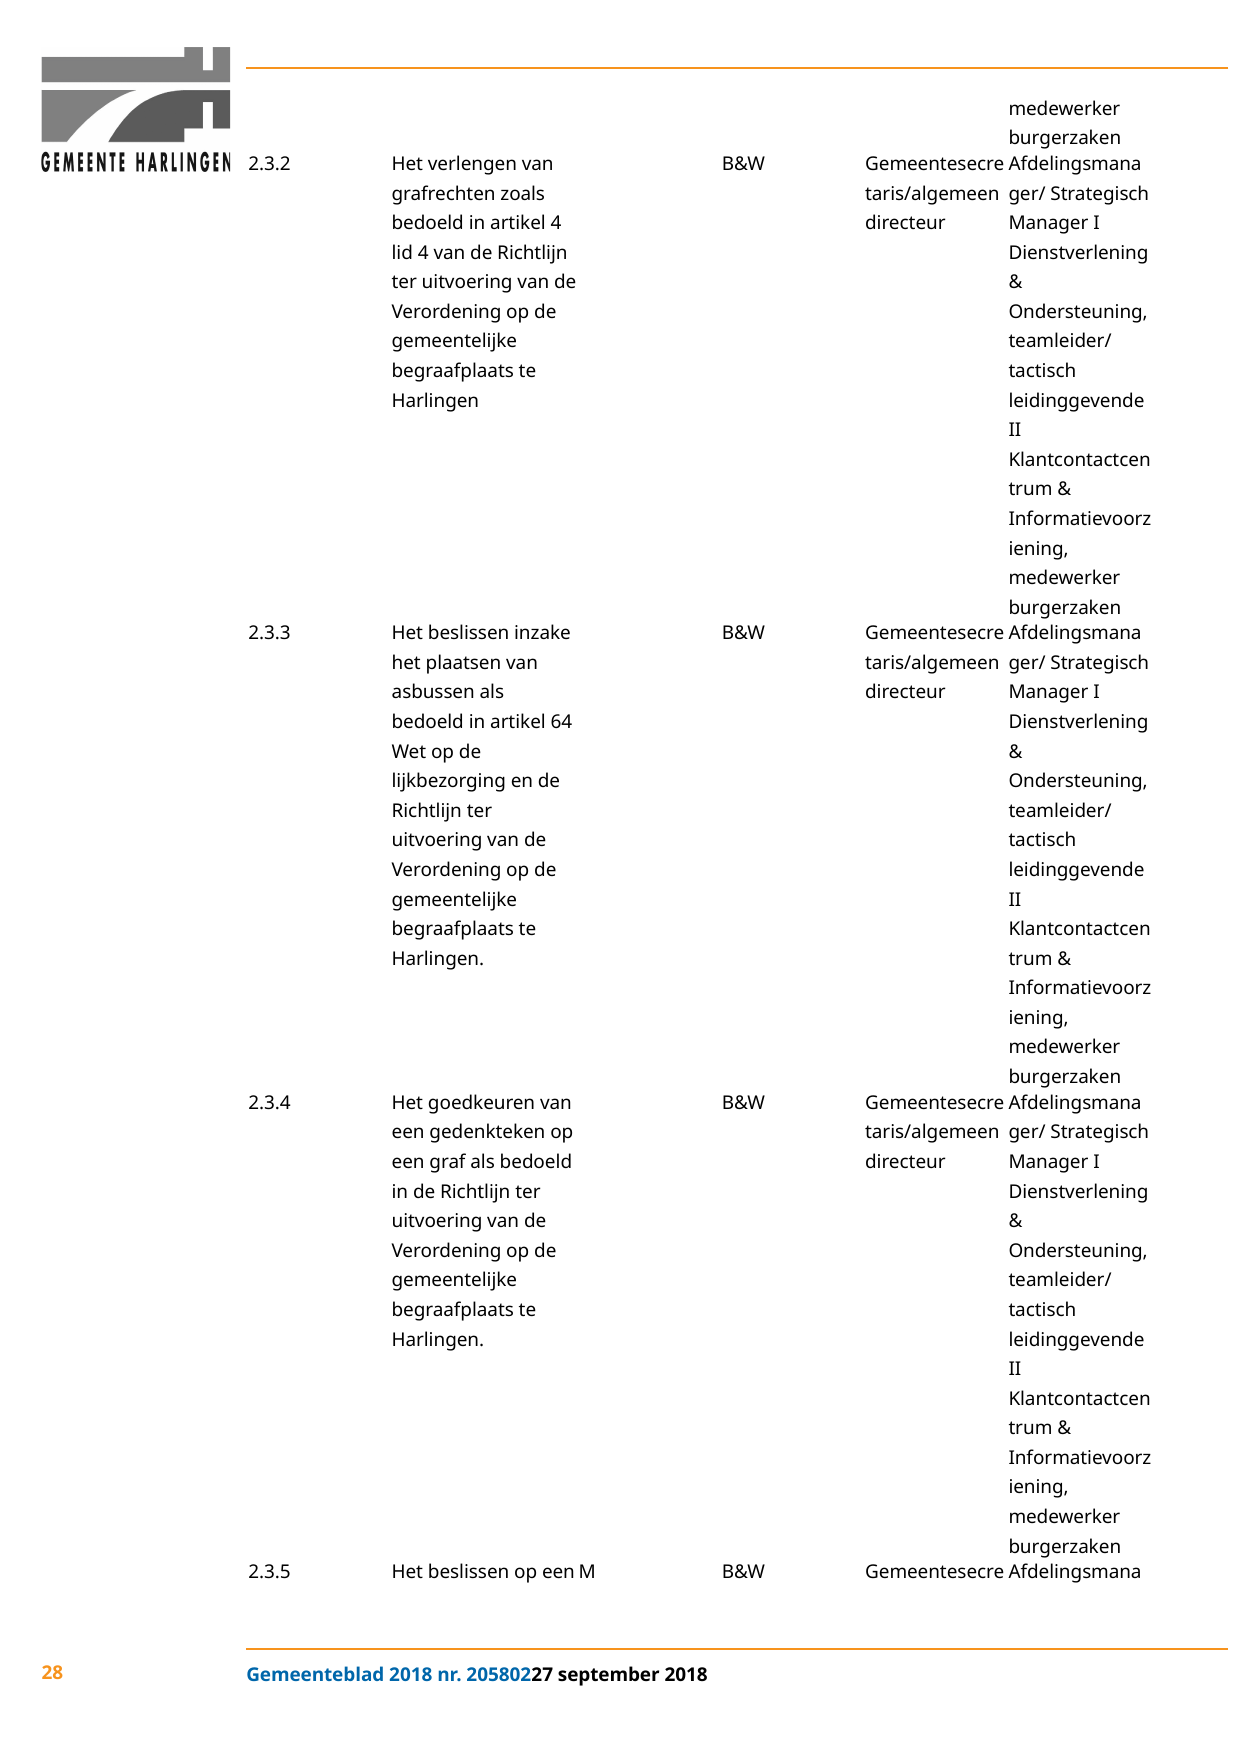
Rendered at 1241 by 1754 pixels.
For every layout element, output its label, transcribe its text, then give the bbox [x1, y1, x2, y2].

table_cell [578, 1089, 722, 1558]
table_cell [248, 95, 391, 150]
table_cell Het goedkeuren van een gedenkteken op een graf als bedoeld in de Richtlijn ter uitvoering van de Verordening op de gemeentelijke begraafplaats te Harlingen. [391, 1089, 578, 1558]
table_cell B&W [722, 1089, 865, 1558]
table_cell 2.3.3 [248, 620, 391, 1089]
table_cell 2.3.2 [248, 150, 391, 619]
table_cell B&W [722, 1559, 865, 1584]
table_cell Gemeentesecretaris/algemeen directeur [865, 150, 1008, 619]
table_cell [391, 95, 578, 150]
table_cell Gemeentesecretaris/algemeen directeur [865, 1089, 1008, 1558]
table_cell Afdelingsmana [1008, 1559, 1152, 1584]
table_cell medewerker burgerzaken [1008, 95, 1152, 150]
table_cell [578, 620, 722, 1089]
table_cell Het verlengen van grafrechten zoals bedoeld in artikel 4 lid 4 van de Richtlijn ter uitvoering van de Verordening op de gemeentelijke begraafplaats te Harlingen [391, 150, 578, 619]
table_cell [578, 95, 722, 150]
table_cell Afdelingsmanager/ Strategisch Manager I Dienstverlening & Ondersteuning, teamleider/ tactisch leidinggevende II Klantcontactcentrum & Informatievoorziening, medewerker burgerzaken [1008, 620, 1152, 1089]
table_cell 2.3.4 [248, 1089, 391, 1558]
table_cell B&W [722, 620, 865, 1089]
table_cell [865, 95, 1008, 150]
table_cell Afdelingsmanager/ Strategisch Manager I Dienstverlening & Ondersteuning, teamleider/ tactisch leidinggevende II Klantcontactcentrum & Informatievoorziening, medewerker burgerzaken [1008, 1089, 1152, 1558]
table_cell [578, 150, 722, 619]
table_cell 2.3.5 [248, 1559, 391, 1584]
table_cell Het beslissen op een [391, 1559, 578, 1584]
picture [41, 47, 231, 172]
table_cell B&W [722, 150, 865, 619]
table_cell [722, 95, 865, 150]
table_cell Het beslissen inzake het plaatsen van asbussen als bedoeld in artikel 64 Wet op de lijkbezorging en de Richtlijn ter uitvoering van de Verordening op de gemeentelijke begraafplaats te Harlingen. [391, 620, 578, 1089]
table_cell Gemeentesecretaris/algemeen directeur [865, 620, 1008, 1089]
table_cell Afdelingsmanager/ Strategisch Manager I Dienstverlening & Ondersteuning, teamleider/ tactisch leidinggevende II Klantcontactcentrum & Informatievoorziening, medewerker burgerzaken [1008, 150, 1152, 619]
table_cell Gemeentesecre [865, 1559, 1008, 1584]
table_cell M [578, 1559, 722, 1584]
